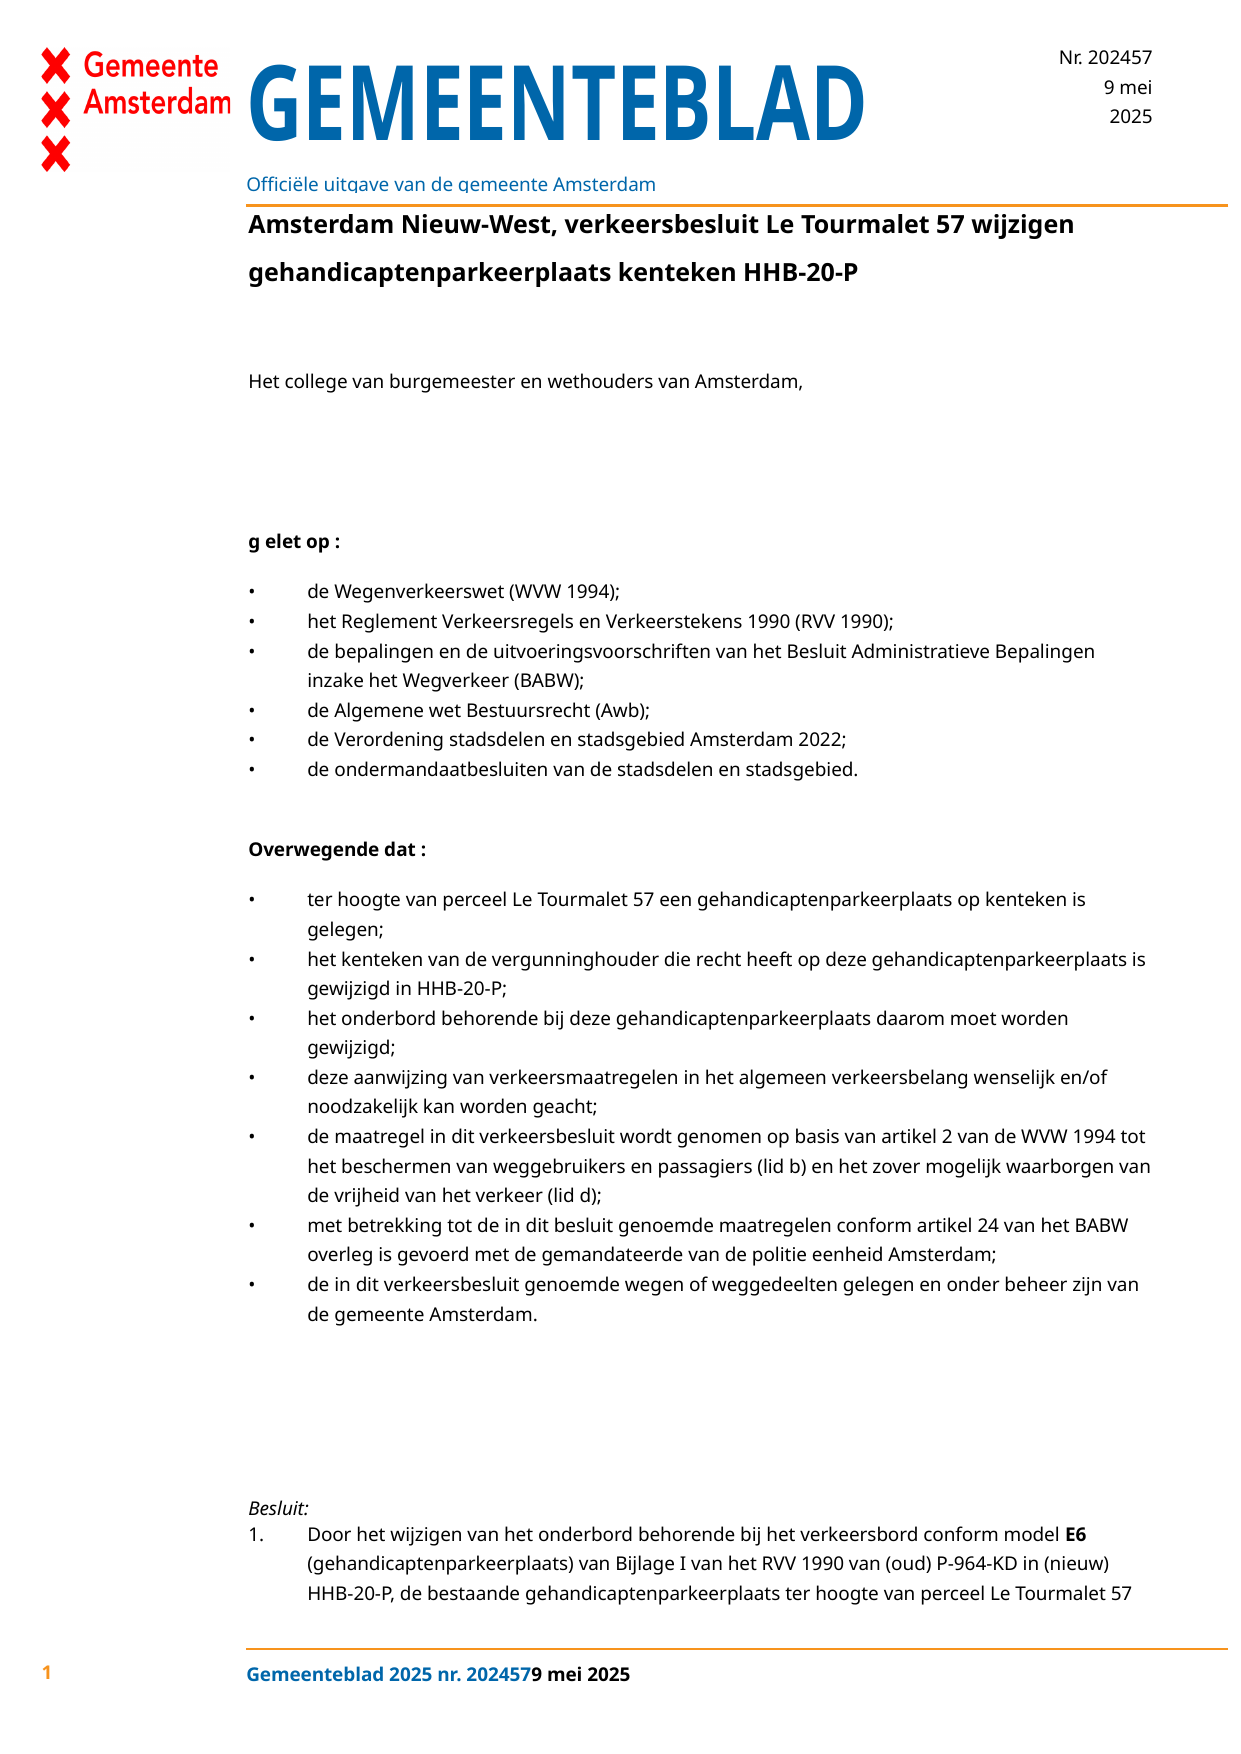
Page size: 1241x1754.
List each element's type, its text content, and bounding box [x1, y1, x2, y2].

picture [41, 47, 231, 172]
text Amsterdam Nieuw-West, verkeersbesluit Le Tourmalet 57 wijzigen gehandicaptenparkeerplaats kenteken HHB-20-P [248, 207, 1152, 288]
list deze aanwijzing van verkeersmaatregelen in het algemeen verkeersbelang wenselijk en/of noodzakelijk kan worden geacht; [248, 1064, 1152, 1119]
text Besluit: [248, 1495, 1152, 1521]
list de bepalingen en de uitvoeringsvoorschriften van het Besluit Administratieve Bepalingen inzake het Wegverkeer (BABW); [248, 638, 1152, 693]
list het onderbord behorende bij deze gehandicaptenparkeerplaats daarom moet worden gewijzigd; [248, 1005, 1152, 1060]
list de Verordening stadsdelen en stadsgebied Amsterdam 2022; [248, 727, 1152, 752]
text Het college van burgemeester en wethouders van Amsterdam, [248, 368, 1152, 394]
list de ondermandaatbesluiten van de stadsdelen en stadsgebied. [248, 756, 1152, 782]
list de Algemene wet Bestuursrecht (Awb); [248, 697, 1152, 723]
list de Wegenverkeerswet (WVW 1994); [248, 579, 1152, 604]
list het kenteken van de vergunninghouder die recht heeft op deze gehandicaptenparkeerplaats is gewijzigd in HHB-20-P; [248, 946, 1152, 1001]
text g elet op : [248, 528, 1152, 554]
list ter hoogte van perceel Le Tourmalet 57 een gehandicaptenparkeerplaats op kenteken is gelegen; [248, 887, 1152, 942]
list de in dit verkeersbesluit genoemde wegen of weggedeelten gelegen en onder beheer zijn van de gemeente Amsterdam. [248, 1271, 1152, 1326]
list de maatregel in dit verkeersbesluit wordt genomen op basis van artikel 2 van de WVW 1994 tot het beschermen van weggebruikers en passagiers (lid b) en het zover mogelijk waarborgen van de vrijheid van het verkeer (lid d); [248, 1123, 1152, 1208]
text Overwegende dat : [248, 836, 1152, 862]
list het Reglement Verkeersregels en Verkeerstekens 1990 (RVV 1990); [248, 608, 1152, 634]
list met betrekking tot de in dit besluit genoemde maatregelen conform artikel 24 van het BABW overleg is gevoerd met de gemandateerde van de politie eenheid Amsterdam; [248, 1212, 1152, 1267]
list Door het wijzigen van het onderbord behorende bij het verkeersbord conform model E6 (gehandicaptenparkeerplaats) van Bijlage I van het RVV 1990 van (oud) P-964-KD in (nieuw) HHB-20-P, de bestaande gehandicaptenparkeerplaats ter hoogte van perceel Le Tourmalet 57 [248, 1521, 1152, 1606]
